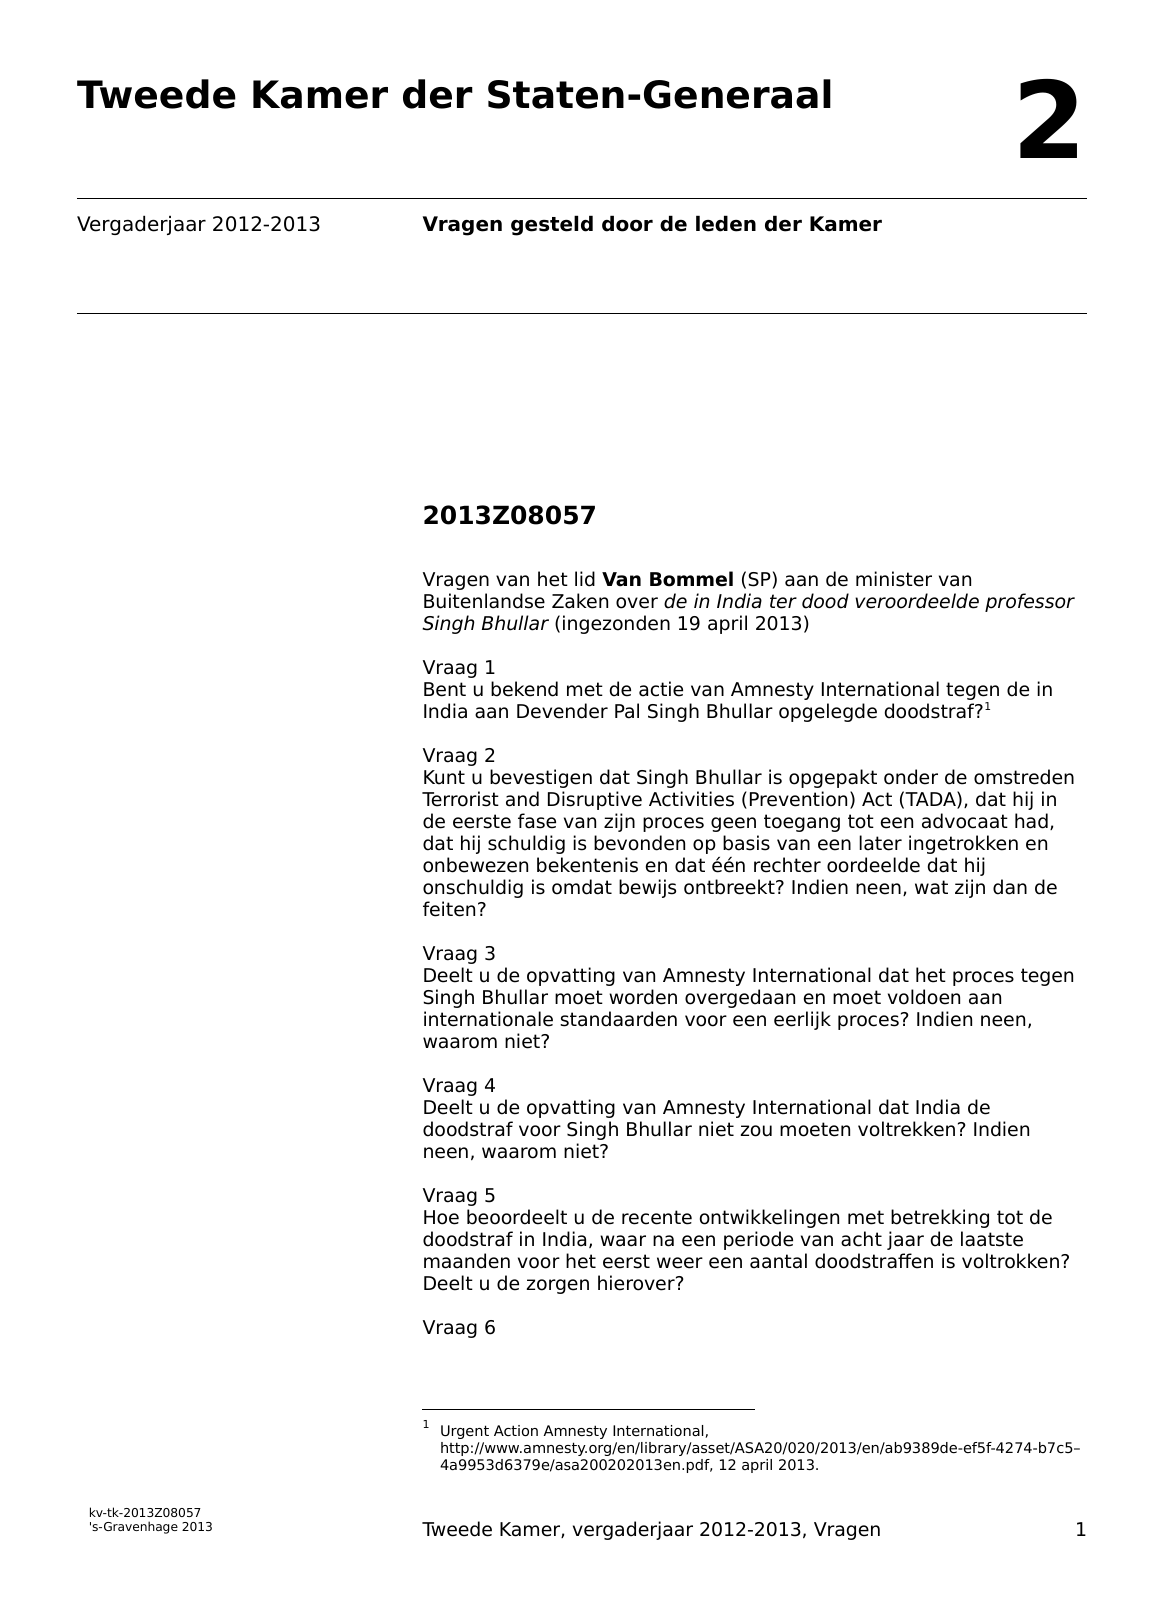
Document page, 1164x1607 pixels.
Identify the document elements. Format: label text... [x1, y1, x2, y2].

text Urgent Action Amnesty International, http://www.amnesty.org/en/library/asset/ASA20/020/2013/en/ab9389de-ef5f-4274-b7c5–4a9953d6379e/asa200202013en.pdf, 12 april 2013. [422, 1418, 1087, 1474]
text Kunt u bevestigen dat Singh Bhullar is opgepakt onder de omstreden Terrorist and Disruptive Activities (Prevention) Act (TADA), dat hij in de eerste fase van zijn proces geen toegang tot een advocaat had, dat hij schuldig is bevonden op basis van een later ingetrokken en onbewezen bekentenis en dat één rechter oordeelde dat hij onschuldig is omdat bewijs ontbreekt? Indien neen, wat zijn dan de feiten? [422, 767, 1087, 921]
text 's-Gravenhage 2013 [88, 1520, 323, 1534]
text Bent u bekend met de actie van Amnesty International tegen de in India aan Devender Pal Singh Bhullar opgelegde doodstraf? [422, 679, 1087, 723]
text Vraag 6 [422, 1317, 1087, 1339]
table_header Tweede Kamer der Staten-Generaal [77, 59, 886, 198]
table_cell Vragen gesteld door de leden der Kamer [422, 199, 1087, 313]
text 2013Z08057 [422, 501, 1087, 531]
text Vraag 2 [422, 745, 1087, 767]
text Deelt u de opvatting van Amnesty International dat India de doodstraf voor Singh Bhullar niet zou moeten voltrekken? Indien neen, waarom niet? [422, 1097, 1087, 1163]
text Vraag 1 [422, 657, 1087, 679]
text Vraag 3 [422, 943, 1087, 965]
table_header 2 [886, 59, 1087, 198]
text Deelt u de opvatting van Amnesty International dat het proces tegen Singh Bhullar moet worden overgedaan en moet voldoen aan internationale standaarden voor een eerlijk proces? Indien neen, waarom niet? [422, 965, 1087, 1053]
text Vraag 5 [422, 1185, 1087, 1207]
text Vragen van het lid Van Bommel (SP) aan de minister van Buitenlandse Zaken over de in India ter dood veroordeelde professor Singh Bhullar (ingezonden 19 april 2013) [422, 569, 1087, 635]
text Vraag 4 [422, 1075, 1087, 1097]
text kv-tk-2013Z08057 [88, 1506, 323, 1520]
text Hoe beoordeelt u de recente ontwikkelingen met betrekking tot de doodstraf in India, waar na een periode van acht jaar de laatste maanden voor het eerst weer een aantal doodstraffen is voltrokken? Deelt u de zorgen hierover? [422, 1207, 1087, 1295]
table_cell Vergaderjaar 2012-2013 [77, 199, 422, 313]
